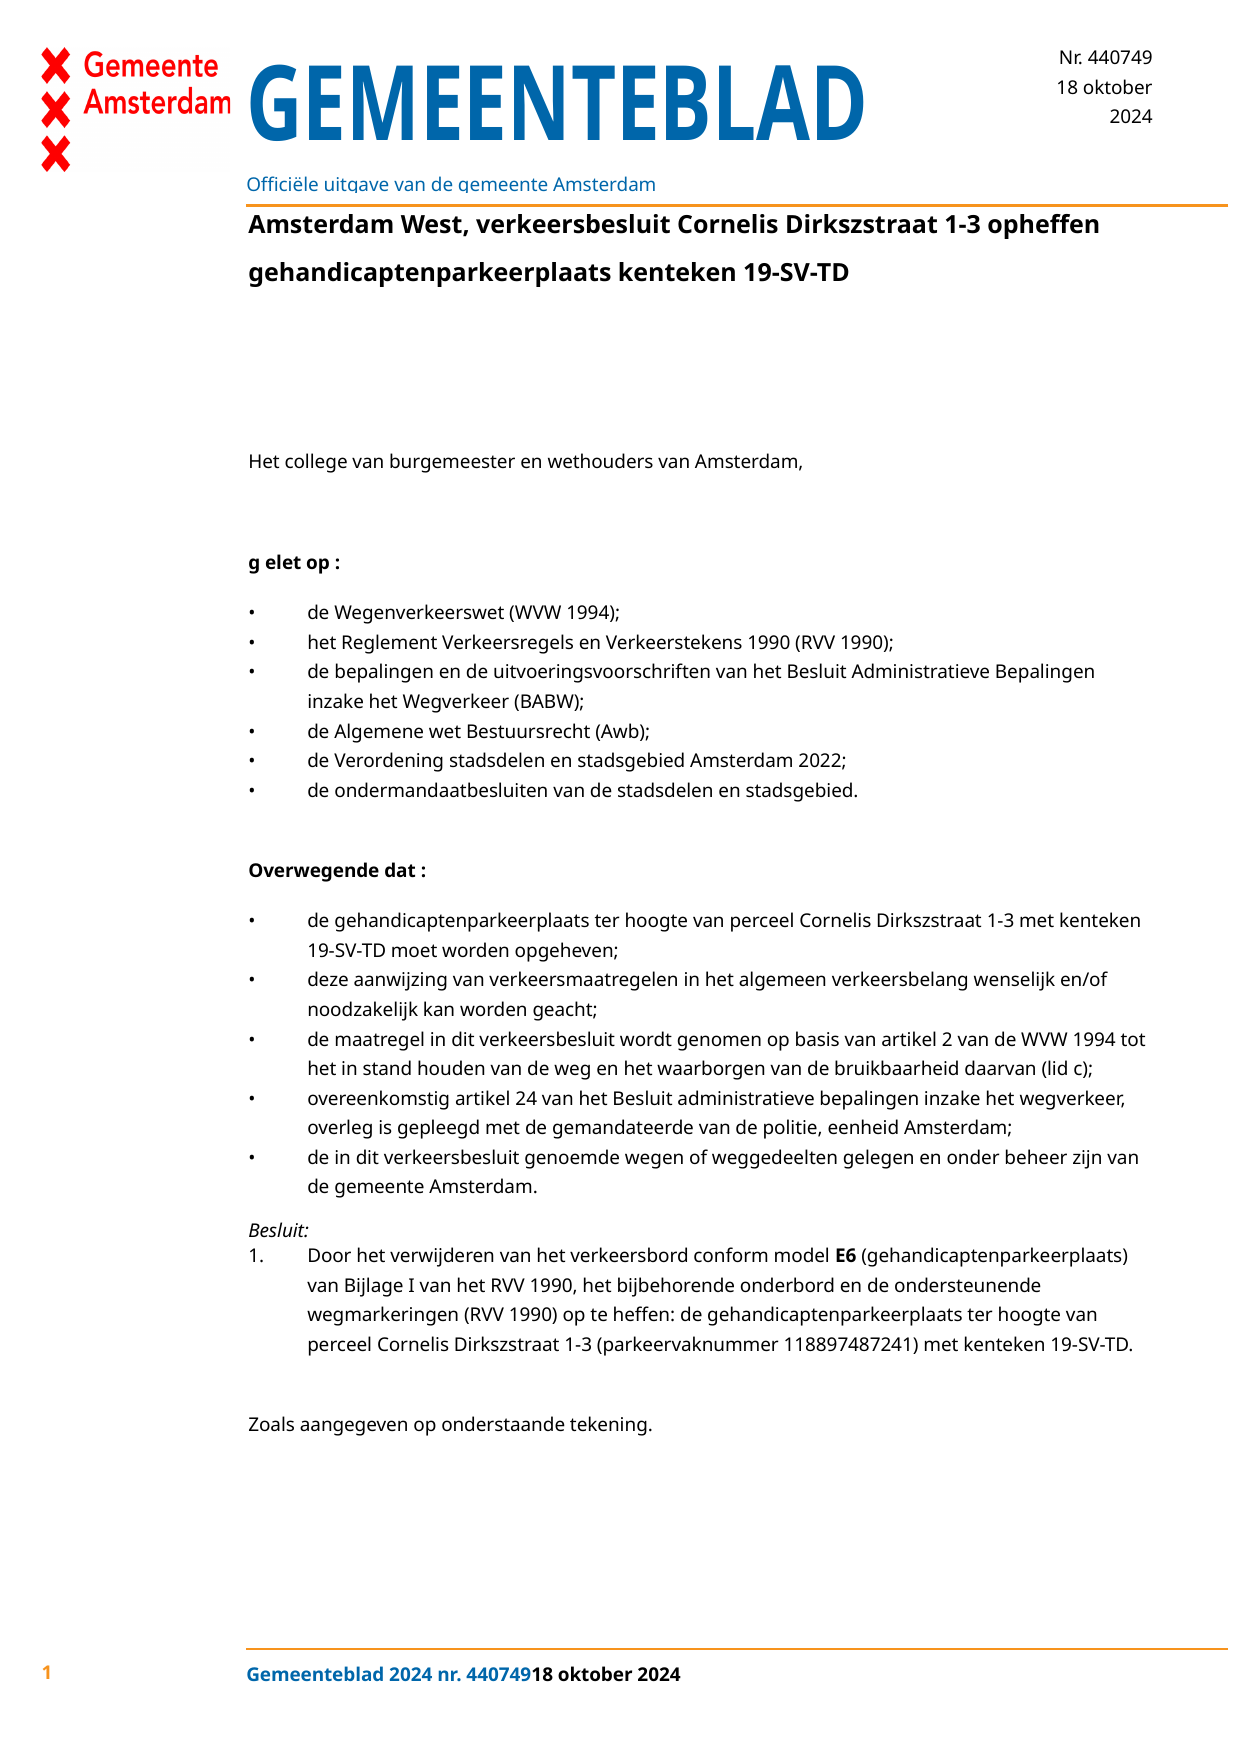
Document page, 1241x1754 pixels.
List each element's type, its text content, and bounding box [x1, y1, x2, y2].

list de Algemene wet Bestuursrecht (Awb); [248, 718, 1152, 743]
list het Reglement Verkeersregels en Verkeerstekens 1990 (RVV 1990); [248, 629, 1152, 655]
text g elet op : [248, 549, 1152, 575]
list overeenkomstig artikel 24 van het Besluit administratieve bepalingen inzake het wegverkeer, overleg is gepleegd met de gemandateerde van de politie, eenheid Amsterdam; [248, 1085, 1152, 1140]
list de Wegenverkeerswet (WVW 1994); [248, 599, 1152, 625]
list de bepalingen en de uitvoeringsvoorschriften van het Besluit Administratieve Bepalingen inzake het Wegverkeer (BABW); [248, 659, 1152, 714]
list de gehandicaptenparkeerplaats ter hoogte van perceel Cornelis Dirkszstraat 1-3 met kenteken 19-SV-TD moet worden opgeheven; [248, 907, 1152, 963]
list de Verordening stadsdelen en stadsgebied Amsterdam 2022; [248, 747, 1152, 773]
list de ondermandaatbesluiten van de stadsdelen en stadsgebied. [248, 777, 1152, 803]
text Overwegende dat : [248, 857, 1152, 883]
text Het college van burgemeester en wethouders van Amsterdam, [248, 448, 1152, 474]
list deze aanwijzing van verkeersmaatregelen in het algemeen verkeersbelang wenselijk en/of noodzakelijk kan worden geacht; [248, 967, 1152, 1022]
text Amsterdam West, verkeersbesluit Cornelis Dirkszstraat 1-3 opheffen gehandicaptenparkeerplaats kenteken 19-SV-TD [248, 207, 1152, 288]
list Door het verwijderen van het verkeersbord conform model E6 (gehandicaptenparkeerplaats) van Bijlage I van het RVV 1990, het bijbehorende onderbord en de ondersteunende wegmarkeringen (RVV 1990) op te heffen: de gehandicaptenparkeerplaats ter hoogte van perceel Cornelis Dirkszstraat 1-3 (parkeervaknummer 118897487241) met kenteken 19-SV-TD. [248, 1242, 1152, 1357]
text Besluit: [248, 1217, 1152, 1242]
list de in dit verkeersbesluit genoemde wegen of weggedeelten gelegen en onder beheer zijn van de gemeente Amsterdam. [248, 1144, 1152, 1199]
text Zoals aangegeven op onderstaande tekening. [248, 1411, 1152, 1437]
picture [41, 47, 231, 172]
list de maatregel in dit verkeersbesluit wordt genomen op basis van artikel 2 van de WVW 1994 tot het in stand houden van de weg en het waarborgen van de bruikbaarheid daarvan (lid c); [248, 1026, 1152, 1081]
